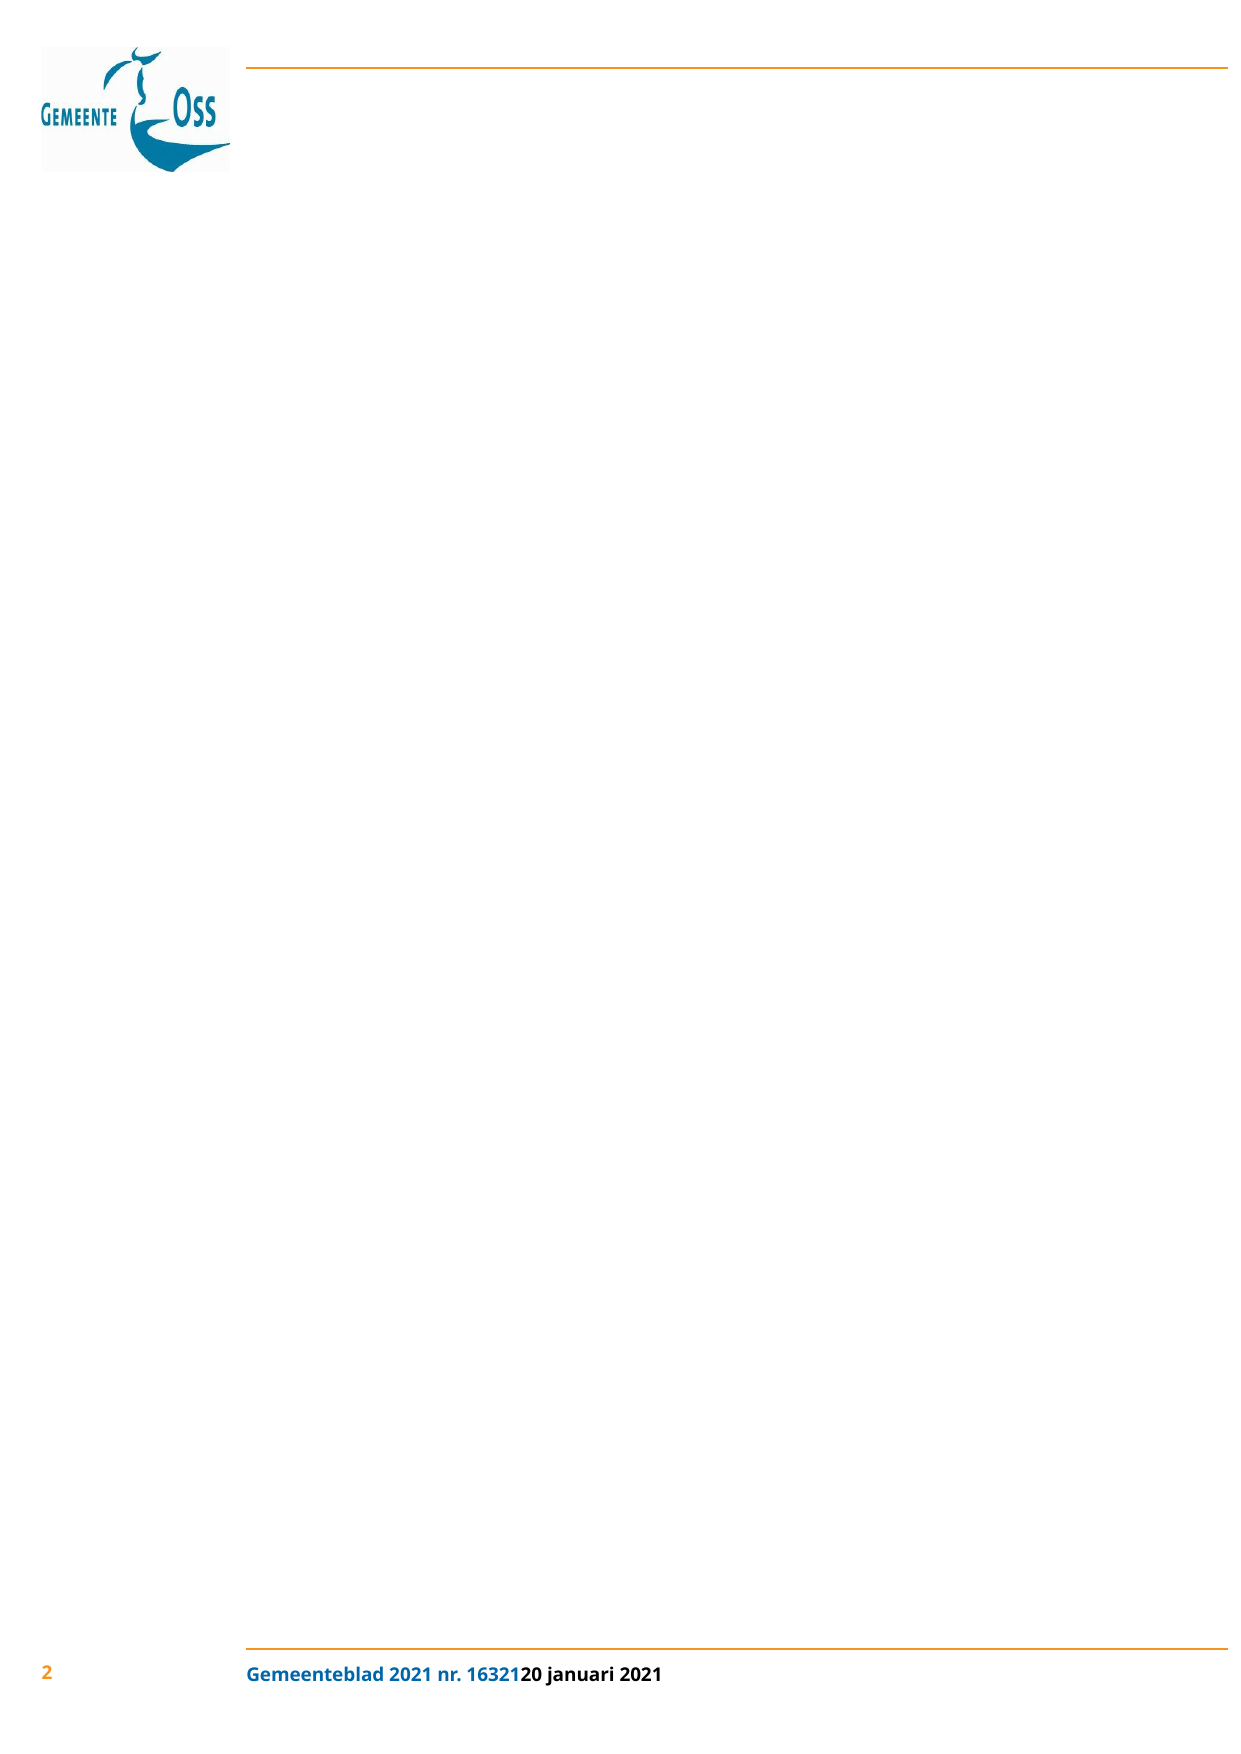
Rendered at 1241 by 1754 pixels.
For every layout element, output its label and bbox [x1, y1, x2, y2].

picture [41, 47, 231, 172]
